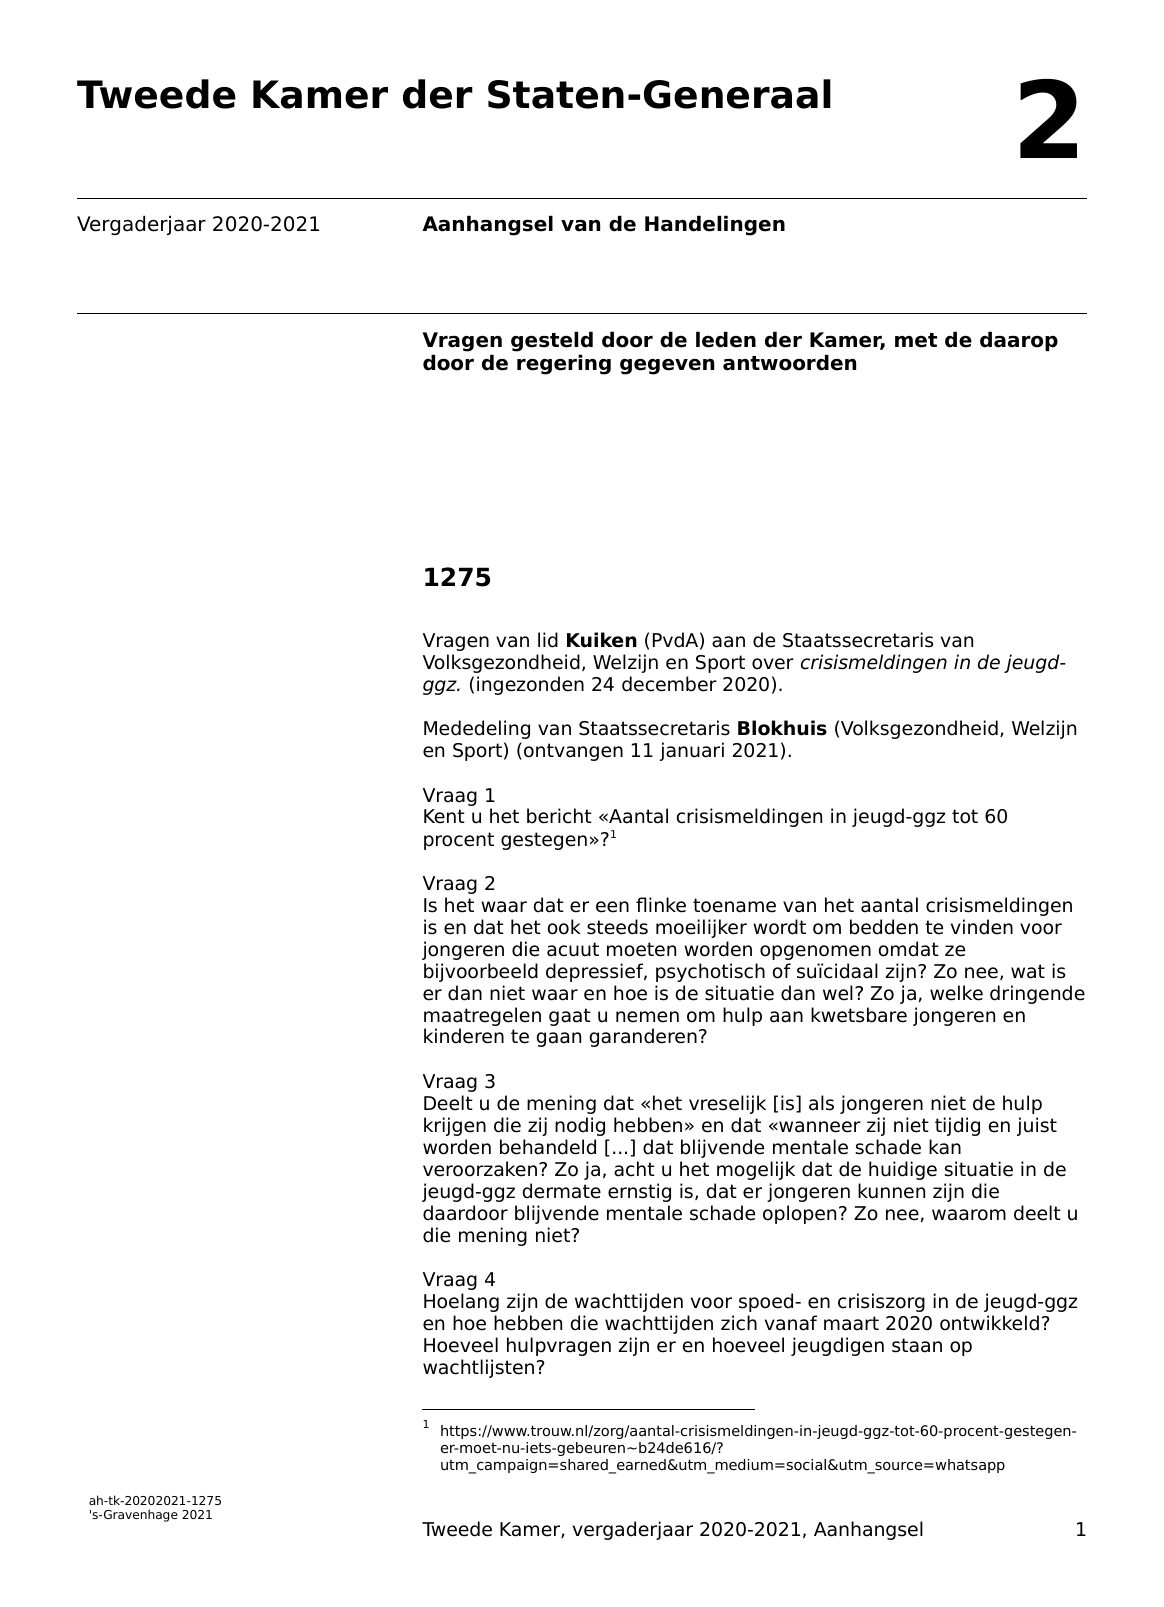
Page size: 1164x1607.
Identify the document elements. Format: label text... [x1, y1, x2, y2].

text 1275 [422, 563, 1087, 592]
text Vragen van lid Kuiken (PvdA) aan de Staatssecretaris van Volksgezondheid, Welzijn en Sport over crisismeldingen in de jeugd-ggz. (ingezonden 24 december 2020). [422, 630, 1087, 696]
text Kent u het bericht «Aantal crisismeldingen in jeugd-ggz tot 60 procent gestegen»? [422, 806, 1087, 850]
text Vraag 4 [422, 1269, 1087, 1291]
text Mededeling van Staatssecretaris Blokhuis (Volksgezondheid, Welzijn en Sport) (ontvangen 11 januari 2021). [422, 718, 1087, 762]
text Vraag 2 [422, 873, 1087, 894]
text Vraag 3 [422, 1071, 1087, 1093]
text 's-Gravenhage 2021 [88, 1508, 323, 1522]
table_cell Aanhangsel van de Handelingen [422, 199, 1087, 313]
text Deelt u de mening dat «het vreselijk [is] als jongeren niet de hulp krijgen die zij nodig hebben» en dat «wanneer zij niet tijdig en juist worden behandeld [...] dat blijvende mentale schade kan veroorzaken? Zo ja, acht u het mogelijk dat de huidige situatie in de jeugd-ggz dermate ernstig is, dat er jongeren kunnen zijn die daardoor blijvende mentale schade oplopen? Zo nee, waarom deelt u die mening niet? [422, 1093, 1087, 1246]
table_cell [77, 314, 422, 375]
text https://www.trouw.nl/zorg/aantal-crisismeldingen-in-jeugd-ggz-tot-60-procent-gestegen-er-moet-nu-iets-gebeuren~b24de616/?utm_campaign=shared_earned&utm_medium=social&utm_source=whatsapp [422, 1418, 1087, 1474]
table_header Tweede Kamer der Staten-Generaal [77, 59, 886, 198]
table_cell Vergaderjaar 2020-2021 [77, 199, 422, 313]
text Is het waar dat er een flinke toename van het aantal crisismeldingen is en dat het ook steeds moeilijker wordt om bedden te vinden voor jongeren die acuut moeten worden opgenomen omdat ze bijvoorbeeld depressief, psychotisch of suïcidaal zijn? Zo nee, wat is er dan niet waar en hoe is de situatie dan wel? Zo ja, welke dringende maatregelen gaat u nemen om hulp aan kwetsbare jongeren en kinderen te gaan garanderen? [422, 894, 1087, 1048]
table_header 2 [886, 59, 1087, 198]
table_cell Vragen gesteld door de leden der Kamer, met de daarop door de regering gegeven antwoorden [422, 314, 1087, 375]
text Hoelang zijn de wachttijden voor spoed- en crisiszorg in de jeugd-ggz en hoe hebben die wachttijden zich vanaf maart 2020 ontwikkeld? Hoeveel hulpvragen zijn er en hoeveel jeugdigen staan op wachtlijsten? [422, 1291, 1087, 1378]
text Vraag 1 [422, 784, 1087, 806]
text ah-tk-20202021-1275 [88, 1494, 323, 1508]
